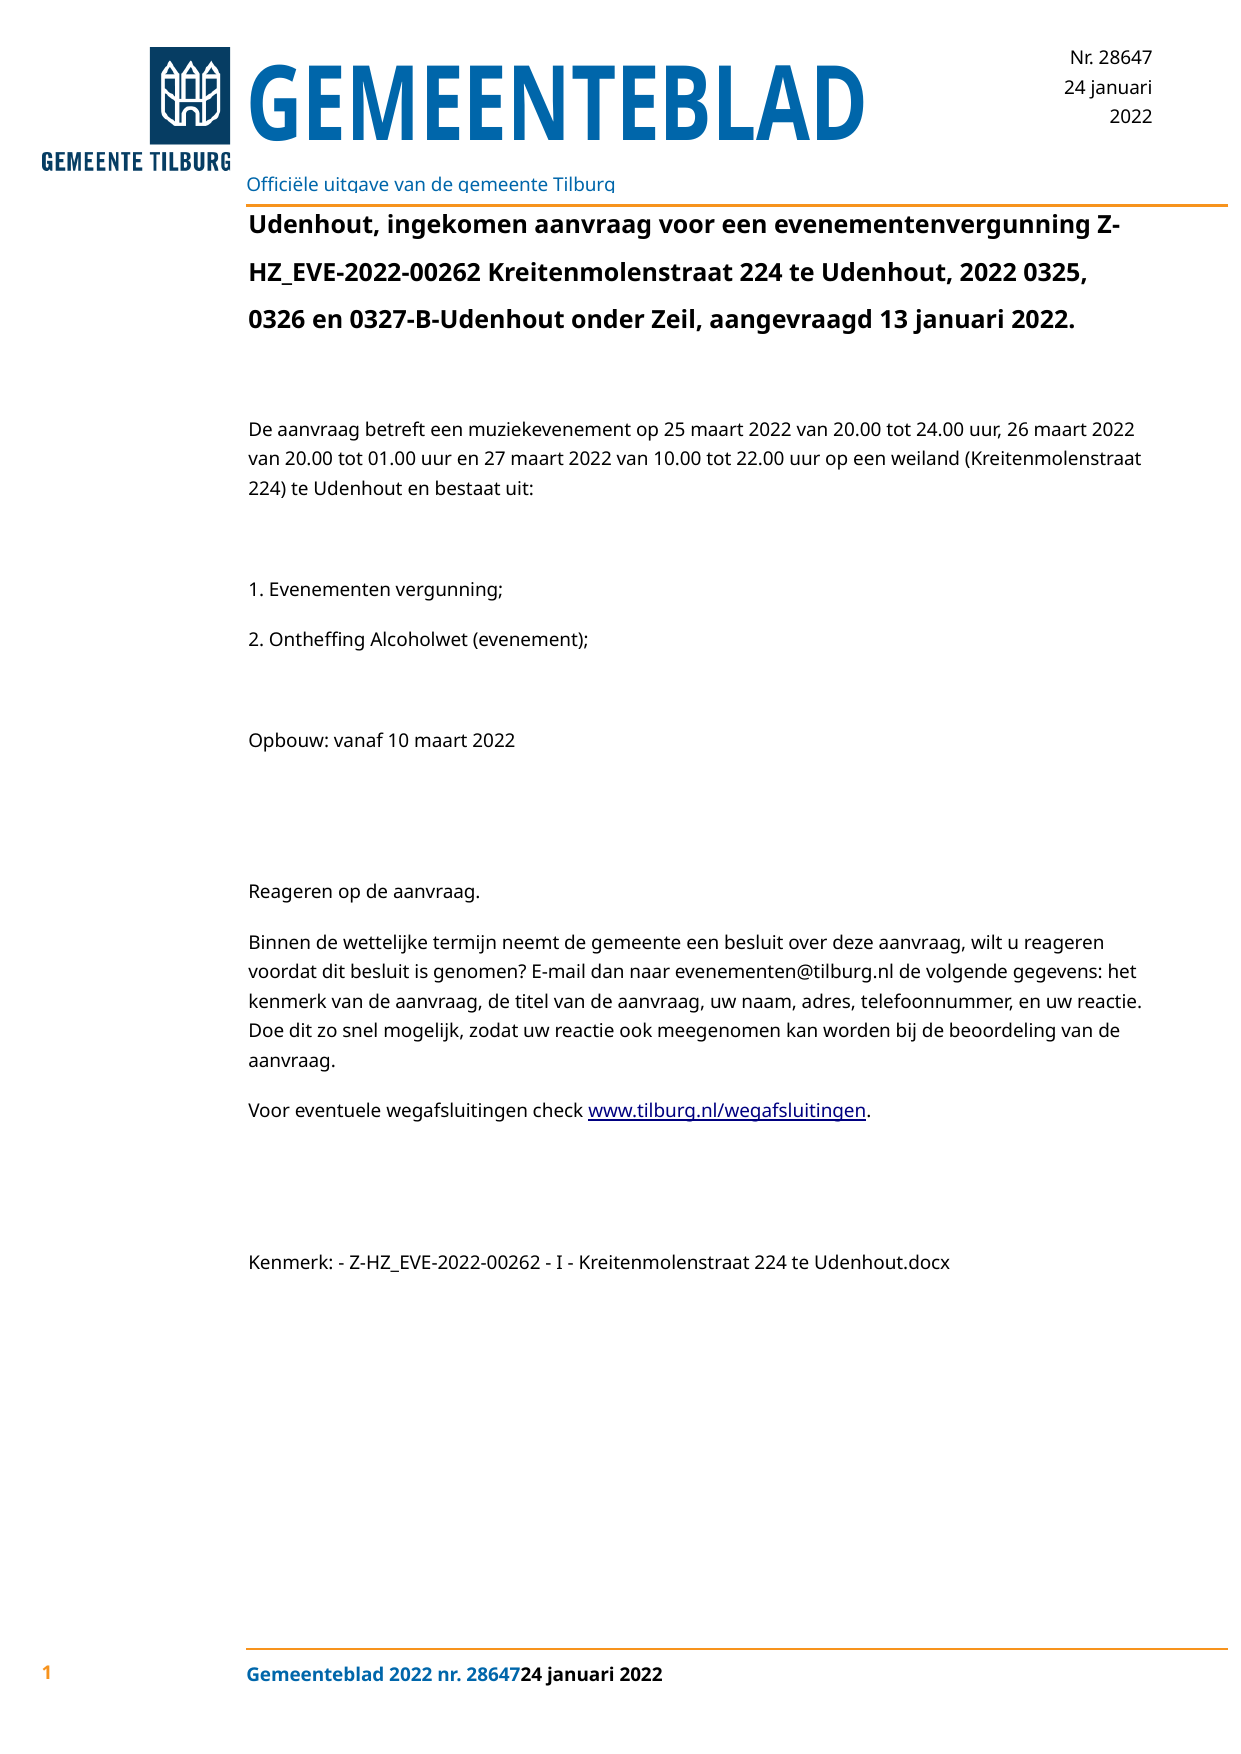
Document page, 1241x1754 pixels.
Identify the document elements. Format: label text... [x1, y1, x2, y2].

text Reageren op de aanvraag. [248, 878, 1152, 904]
text Kenmerk: - Z-HZ_EVE-2022-00262 - I - Kreitenmolenstraat 224 te Udenhout.docx [248, 1249, 1152, 1274]
text Voor eventuele wegafsluitingen check www.tilburg.nl/wegafsluitingen. [248, 1098, 1152, 1123]
text Udenhout, ingekomen aanvraag voor een evenementenvergunning Z-HZ_EVE-2022-00262 Kreitenmolenstraat 224 te Udenhout, 2022 0325, 0326 en 0327-B-Udenhout onder Zeil, aangevraagd 13 januari 2022. [248, 207, 1152, 336]
text 2. Ontheffing Alcoholwet (evenement); [248, 626, 1152, 652]
text 1. Evenementen vergunning; [248, 576, 1152, 602]
text Binnen de wettelijke termijn neemt de gemeente een besluit over deze aanvraag, wilt u reageren voordat dit besluit is genomen? E-mail dan naar evenementen@tilburg.nl de volgende gegevens: het kenmerk van de aanvraag, de titel van de aanvraag, uw naam, adres, telefoonnummer, en uw reactie. Doe dit zo snel mogelijk, zodat uw reactie ook meegenomen kan worden bij de beoordeling van de aanvraag. [248, 929, 1152, 1073]
picture [41, 47, 231, 172]
text Opbouw: vanaf 10 maart 2022 [248, 727, 1152, 753]
text De aanvraag betreft een muziekevenement op 25 maart 2022 van 20.00 tot 24.00 uur, 26 maart 2022 van 20.00 tot 01.00 uur en 27 maart 2022 van 10.00 tot 22.00 uur op een weiland (Kreitenmolenstraat 224) te Udenhout en bestaat uit: [248, 416, 1152, 501]
